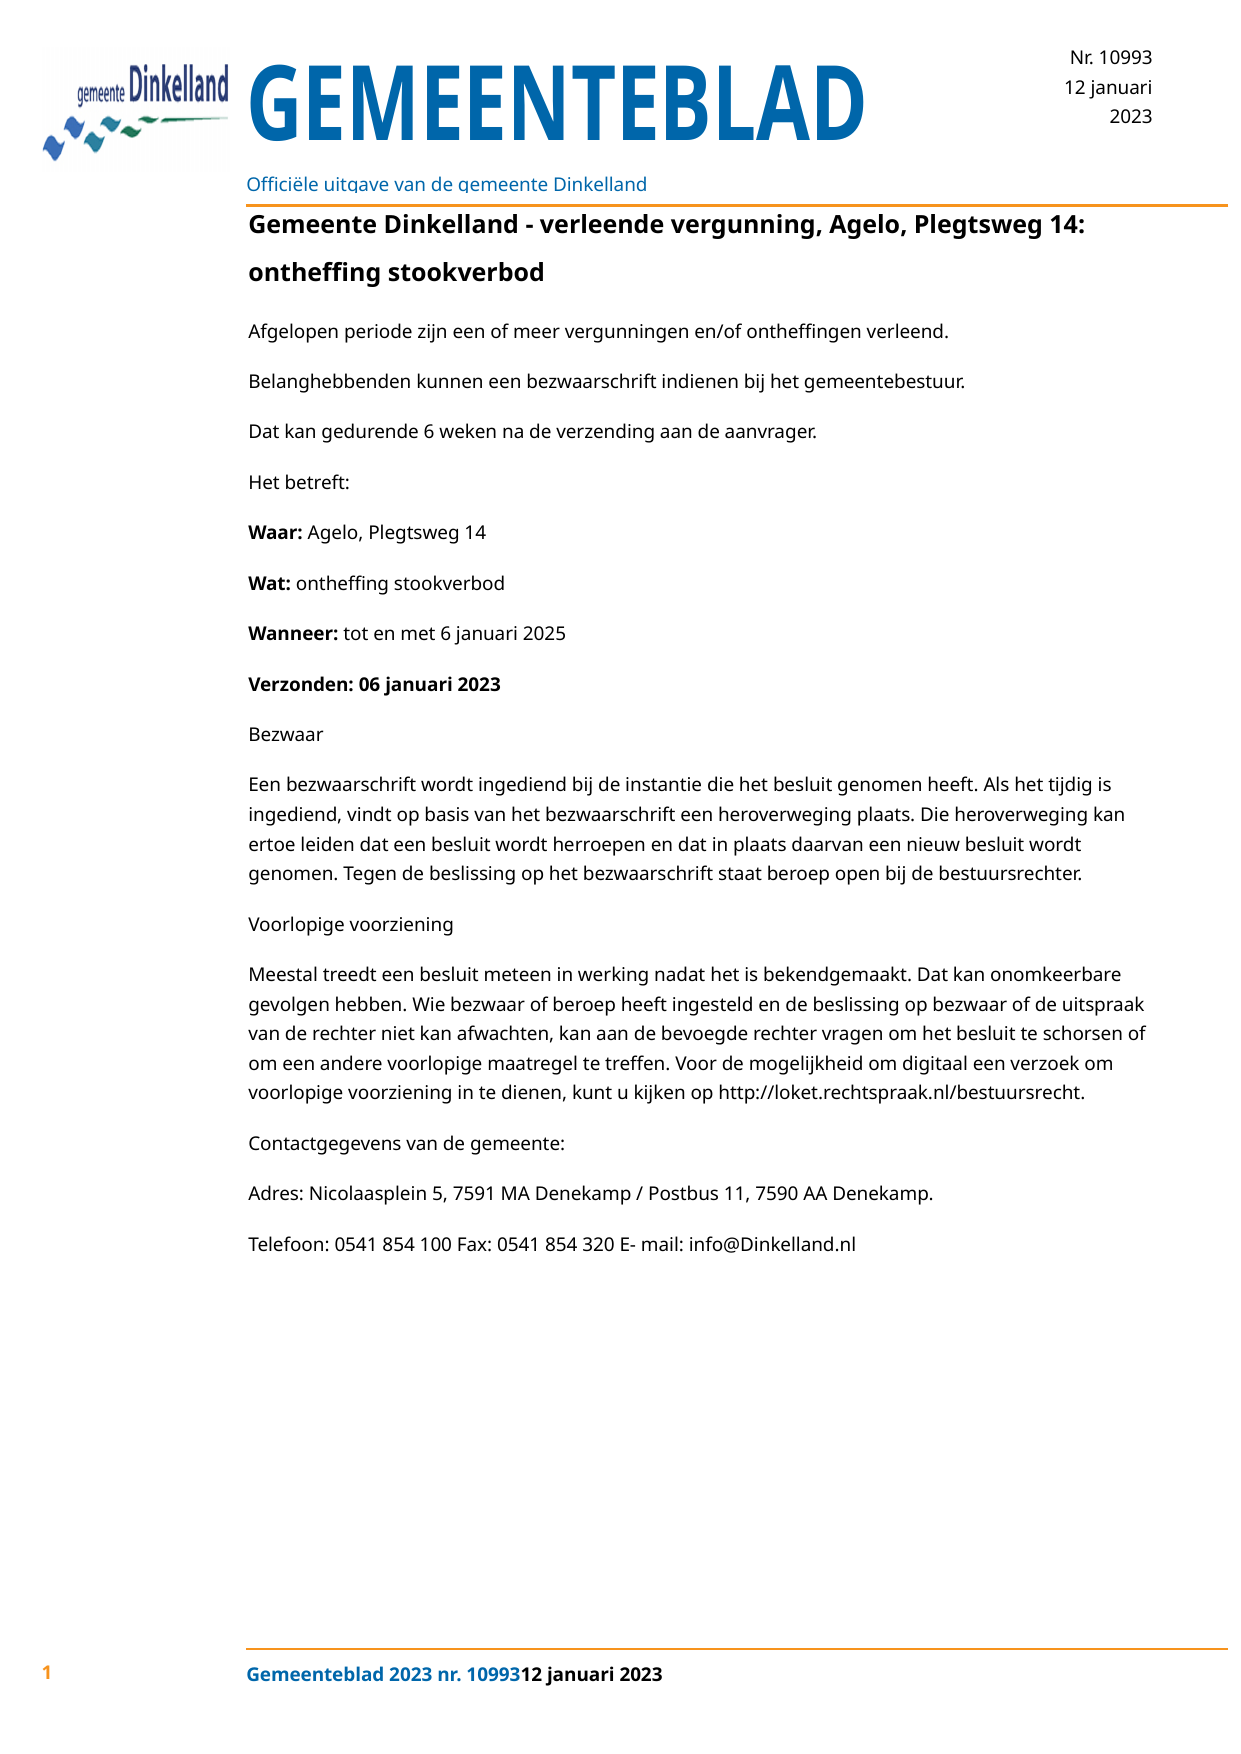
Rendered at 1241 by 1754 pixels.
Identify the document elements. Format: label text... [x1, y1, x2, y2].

text Waar: Agelo, Plegtsweg 14 [248, 519, 1152, 545]
text Gemeente Dinkelland - verleende vergunning, Agelo, Plegtsweg 14: ontheffing stookverbod [248, 207, 1152, 288]
text Meestal treedt een besluit meteen in werking nadat het is bekendgemaakt. Dat kan onomkeerbare gevolgen hebben. Wie bezwaar of beroep heeft ingesteld en de beslissing op bezwaar of de uitspraak van de rechter niet kan afwachten, kan aan de bevoegde rechter vragen om het besluit te schorsen of om een andere voorlopige maatregel te treffen. Voor de mogelijkheid om digitaal een verzoek om voorlopige voorziening in te dienen, kunt u kijken op http://loket.rechtspraak.nl/bestuursrecht. [248, 961, 1152, 1105]
text Wanneer: tot en met 6 januari 2025 [248, 620, 1152, 646]
picture [41, 47, 231, 172]
text Dat kan gedurende 6 weken na de verzending aan de aanvrager. [248, 419, 1152, 444]
text Adres: Nicolaasplein 5, 7591 MA Denekamp / Postbus 11, 7590 AA Denekamp. [248, 1180, 1152, 1206]
text Telefoon: 0541 854 100 Fax: 0541 854 320 E- mail: info@Dinkelland.nl [248, 1231, 1152, 1257]
text Een bezwaarschrift wordt ingediend bij de instantie die het besluit genomen heeft. Als het tijdig is ingediend, vindt op basis van het bezwaarschrift een heroverweging plaats. Die heroverweging kan ertoe leiden dat een besluit wordt herroepen en dat in plaats daarvan een nieuw besluit wordt genomen. Tegen de beslissing op het bezwaarschrift staat beroep open bij de bestuursrechter. [248, 772, 1152, 886]
text Belanghebbenden kunnen een bezwaarschrift indienen bij het gemeentebestuur. [248, 368, 1152, 394]
text Wat: ontheffing stookverbod [248, 570, 1152, 596]
text Contactgegevens van de gemeente: [248, 1130, 1152, 1156]
text Het betreft: [248, 469, 1152, 495]
text Bezwaar [248, 721, 1152, 747]
text Voorlopige voorziening [248, 911, 1152, 937]
text Verzonden: 06 januari 2023 [248, 671, 1152, 697]
text Afgelopen periode zijn een of meer vergunningen en/of ontheffingen verleend. [248, 318, 1152, 344]
